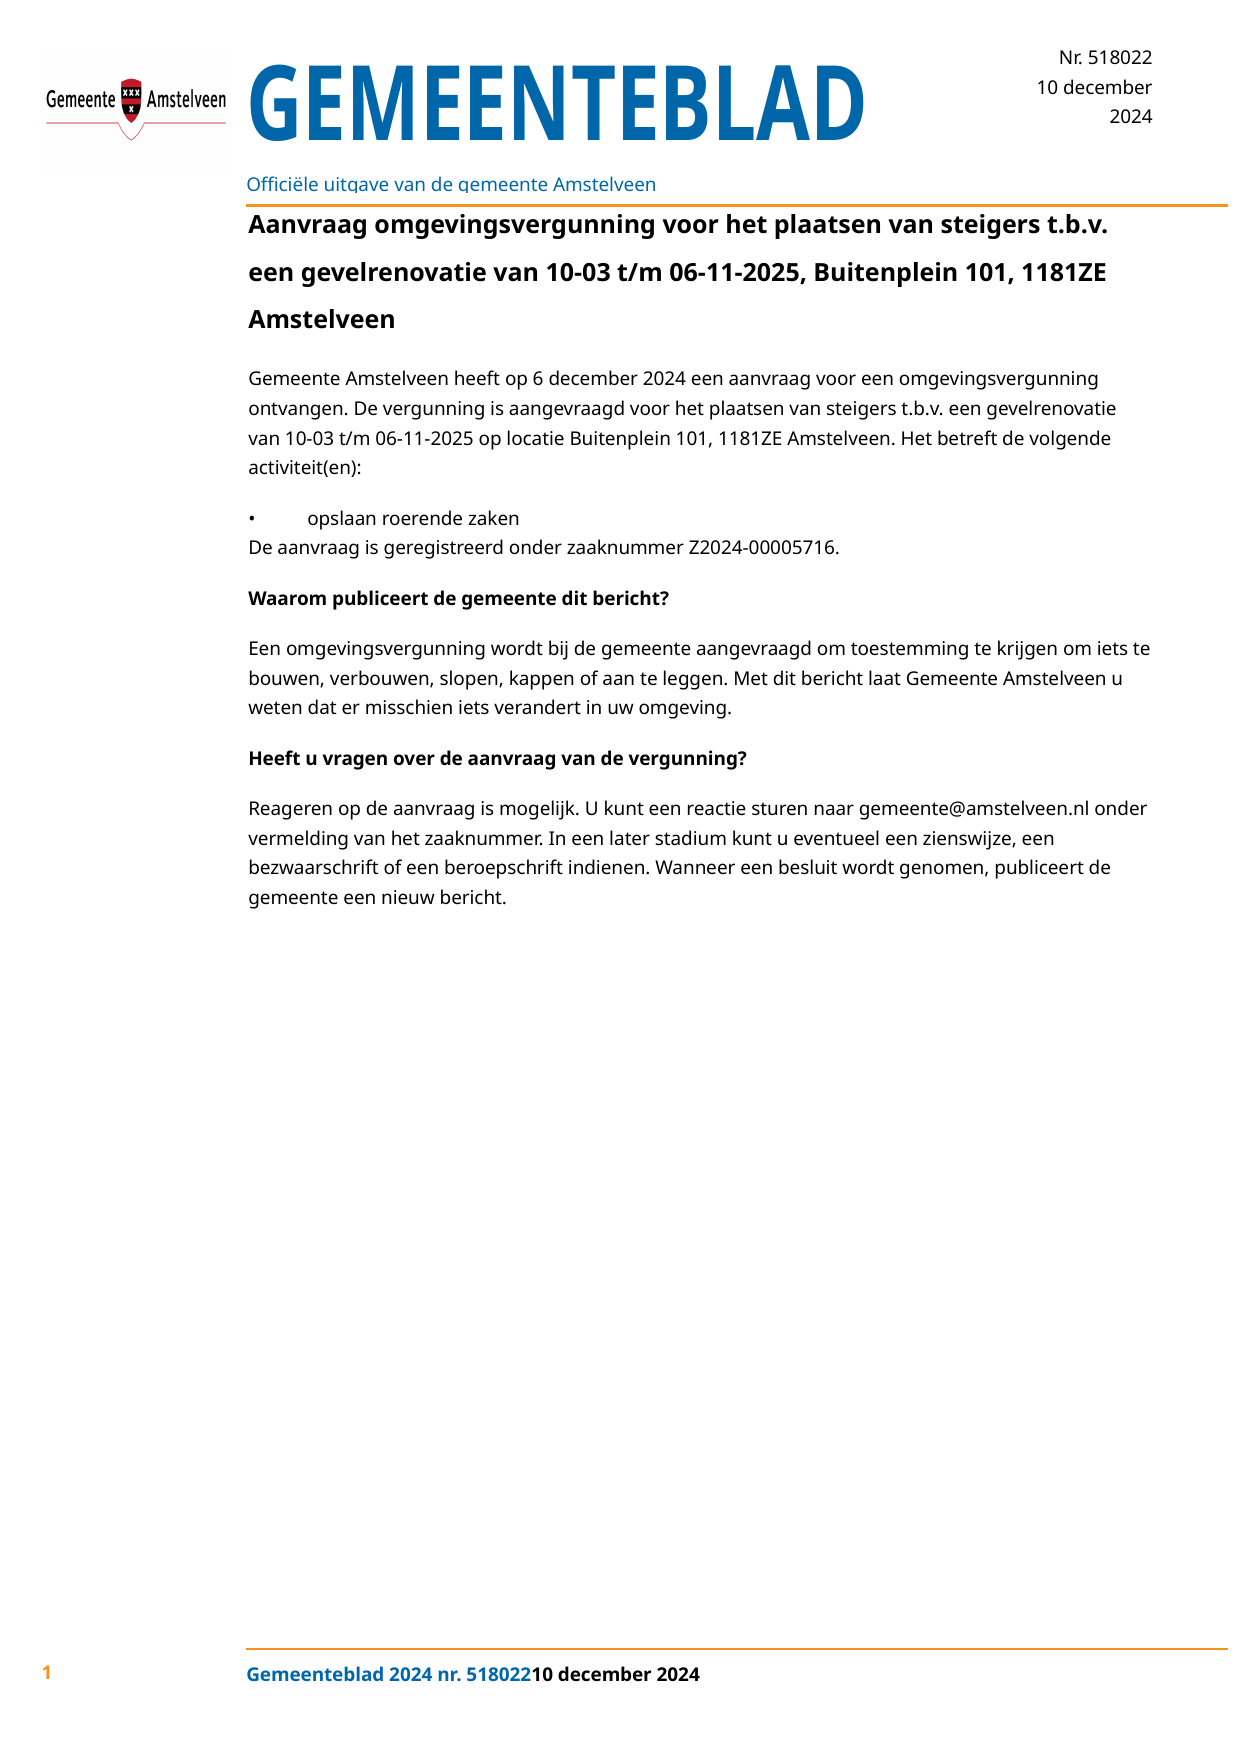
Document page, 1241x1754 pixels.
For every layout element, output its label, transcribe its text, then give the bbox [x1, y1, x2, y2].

text Waarom publiceert de gemeente dit bericht? [248, 585, 1152, 610]
list opslaan roerende zaken [248, 505, 1152, 530]
text Reageren op de aanvraag is mogelijk. U kunt een reactie sturen naar gemeente@amstelveen.nl onder vermelding van het zaaknummer. In een later stadium kunt u eventueel een zienswijze, een bezwaarschrift of een beroepschrift indienen. Wanneer een besluit wordt genomen, publiceert de gemeente een nieuw bericht. [248, 795, 1152, 909]
picture [41, 47, 231, 172]
text Gemeente Amstelveen heeft op 6 december 2024 een aanvraag voor een omgevingsvergunning ontvangen. De vergunning is aangevraagd voor het plaatsen van steigers t.b.v. een gevelrenovatie van 10-03 t/m 06-11-2025 op locatie Buitenplein 101, 1181ZE Amstelveen. Het betreft de volgende activiteit(en): [248, 366, 1152, 480]
text De aanvraag is geregistreerd onder zaaknummer Z2024-00005716. [248, 534, 1152, 560]
text Een omgevingsvergunning wordt bij de gemeente aangevraagd om toestemming te krijgen om iets te bouwen, verbouwen, slopen, kappen of aan te leggen. Met dit bericht laat Gemeente Amstelveen u weten dat er misschien iets verandert in uw omgeving. [248, 635, 1152, 720]
text Heeft u vragen over de aanvraag van de vergunning? [248, 745, 1152, 770]
text Aanvraag omgevingsvergunning voor het plaatsen van steigers t.b.v. een gevelrenovatie van 10-03 t/m 06-11-2025, Buitenplein 101, 1181ZE Amstelveen [248, 207, 1152, 336]
